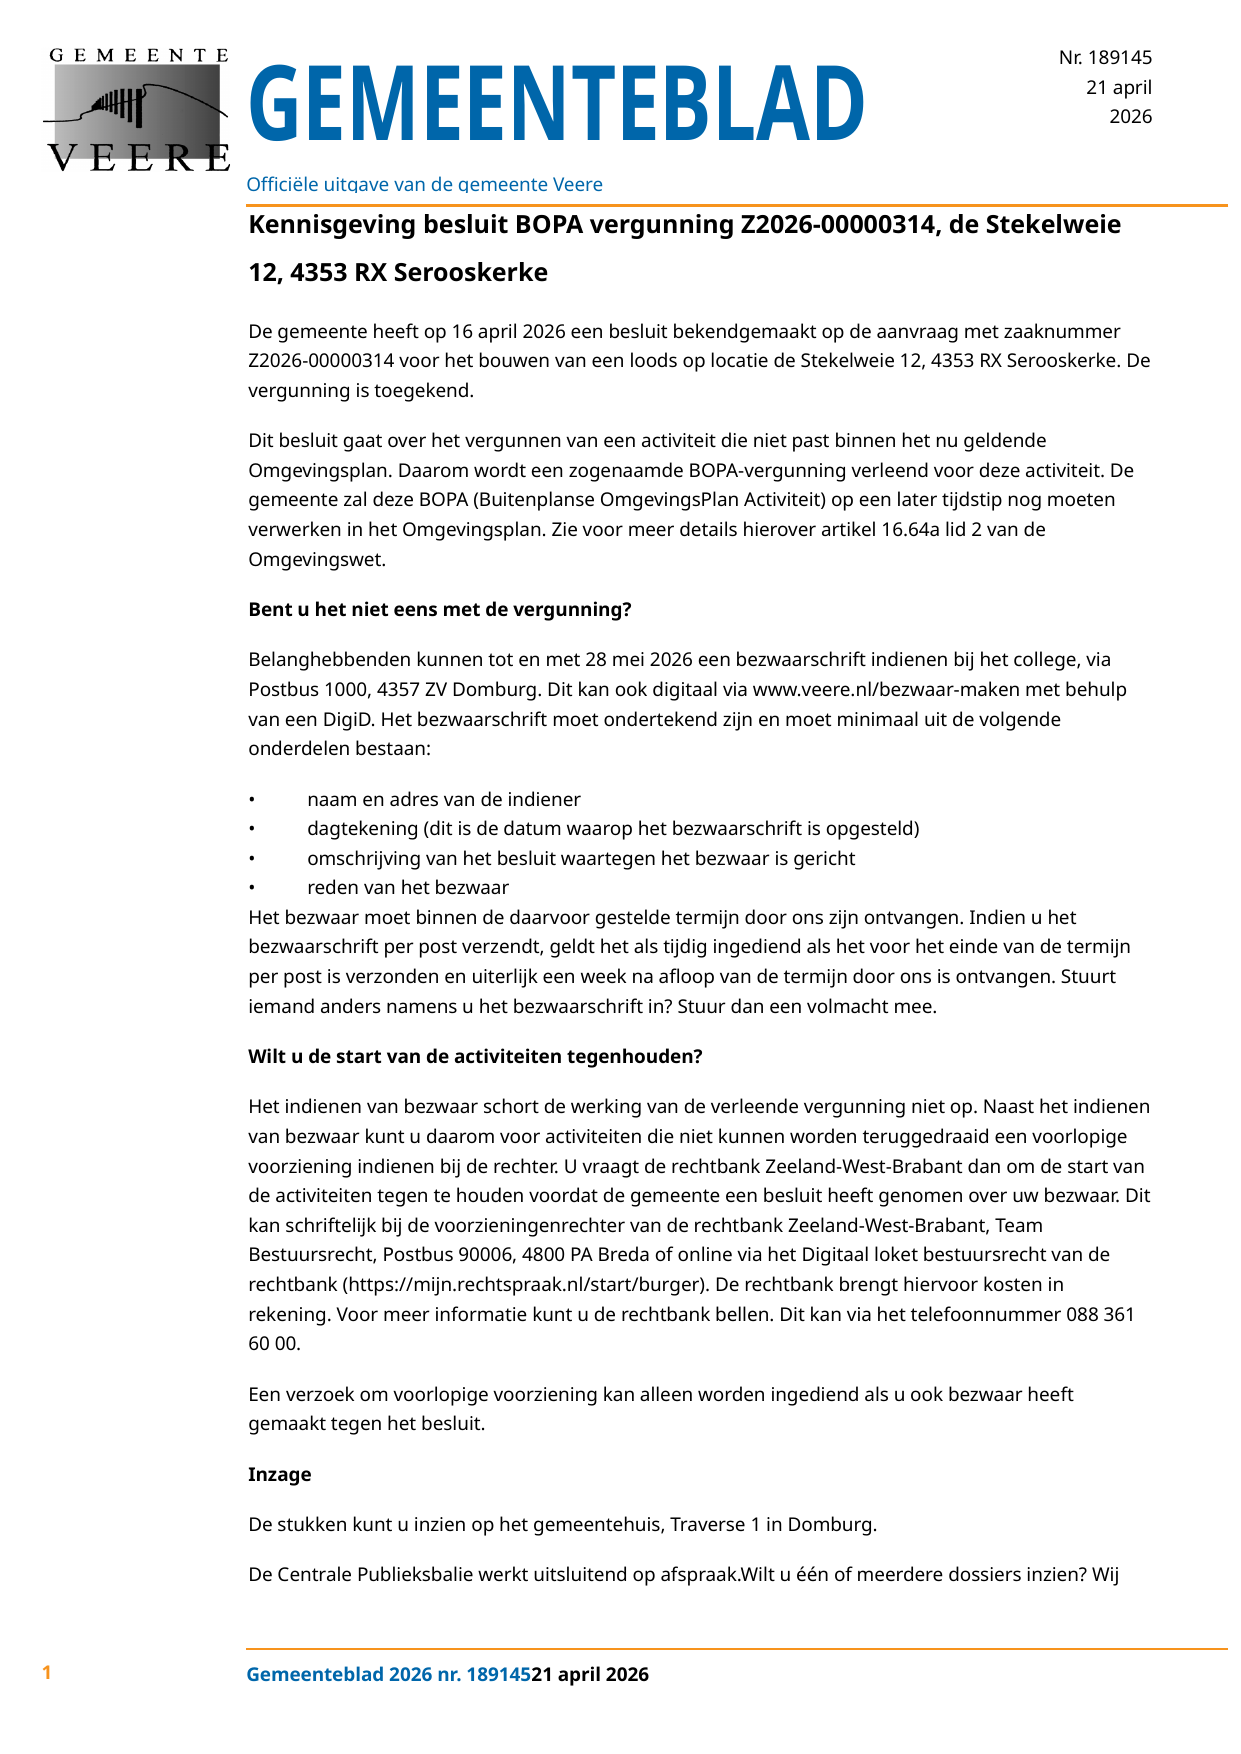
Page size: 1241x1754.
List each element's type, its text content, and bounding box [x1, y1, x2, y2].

text Het bezwaar moet binnen de daarvoor gestelde termijn door ons zijn ontvangen. Indien u het bezwaarschrift per post verzendt, geldt het als tijdig ingediend als het voor het einde van de termijn per post is verzonden en uiterlijk een week na afloop van de termijn door ons is ontvangen. Stuurt iemand anders namens u het bezwaarschrift in? Stuur dan een volmacht mee. [248, 904, 1152, 1019]
text Het indienen van bezwaar schort de werking van de verleende vergunning niet op. Naast het indienen van bezwaar kunt u daarom voor activiteiten die niet kunnen worden teruggedraaid een voorlopige voorziening indienen bij de rechter. U vraagt de rechtbank Zeeland-West-Brabant dan om de start van de activiteiten tegen te houden voordat de gemeente een besluit heeft genomen over uw bezwaar. Dit kan schriftelijk bij de voorzieningenrechter van de rechtbank Zeeland-West-Brabant, Team Bestuursrecht, Postbus 90006, 4800 PA Breda of online via het Digitaal loket bestuursrecht van de rechtbank (https://mijn.rechtspraak.nl/start/burger). De rechtbank brengt hiervoor kosten in rekening. Voor meer informatie kunt u de rechtbank bellen. Dit kan via het telefoonnummer 088 361 60 00. [248, 1094, 1152, 1356]
list dagtekening (dit is de datum waarop het bezwaarschrift is opgesteld) [248, 815, 1152, 841]
text Wilt u de start van de activiteiten tegenhouden? [248, 1043, 1152, 1069]
list omschrijving van het besluit waartegen het bezwaar is gericht [248, 845, 1152, 871]
text Kennisgeving besluit BOPA vergunning Z2026-00000314, de Stekelweie 12, 4353 RX Serooskerke [248, 207, 1152, 288]
text De gemeente heeft op 16 april 2026 een besluit bekendgemaakt op de aanvraag met zaaknummer Z2026-00000314 voor het bouwen van een loods op locatie de Stekelweie 12, 4353 RX Serooskerke. De vergunning is toegekend. [248, 318, 1152, 403]
list naam en adres van de indiener [248, 786, 1152, 812]
text Bent u het niet eens met de vergunning? [248, 596, 1152, 622]
text Belanghebbenden kunnen tot en met 28 mei 2026 een bezwaarschrift indienen bij het college, via Postbus 1000, 4357 ZV Domburg. Dit kan ook digitaal via www.veere.nl/bezwaar-maken met behulp van een DigiD. Het bezwaarschrift moet ondertekend zijn en moet minimaal uit de volgende onderdelen bestaan: [248, 647, 1152, 761]
text Dit besluit gaat over het vergunnen van een activiteit die niet past binnen het nu geldende Omgevingsplan. Daarom wordt een zogenaamde BOPA-vergunning verleend voor deze activiteit. De gemeente zal deze BOPA (Buitenplanse OmgevingsPlan Activiteit) op een later tijdstip nog moeten verwerken in het Omgevingsplan. Zie voor meer details hierover artikel 16.64a lid 2 van de Omgevingswet. [248, 427, 1152, 572]
text De stukken kunt u inzien op het gemeentehuis, Traverse 1 in Domburg. [248, 1511, 1152, 1537]
picture [41, 47, 231, 172]
text Een verzoek om voorlopige voorziening kan alleen worden ingediend als u ook bezwaar heeft gemaakt tegen het besluit. [248, 1381, 1152, 1436]
text Inzage [248, 1461, 1152, 1487]
list reden van het bezwaar [248, 874, 1152, 900]
text De Centrale Publieksbalie werkt uitsluitend op afspraak.Wilt u één of meerdere dossiers inzien? Wij [248, 1562, 1152, 1587]
